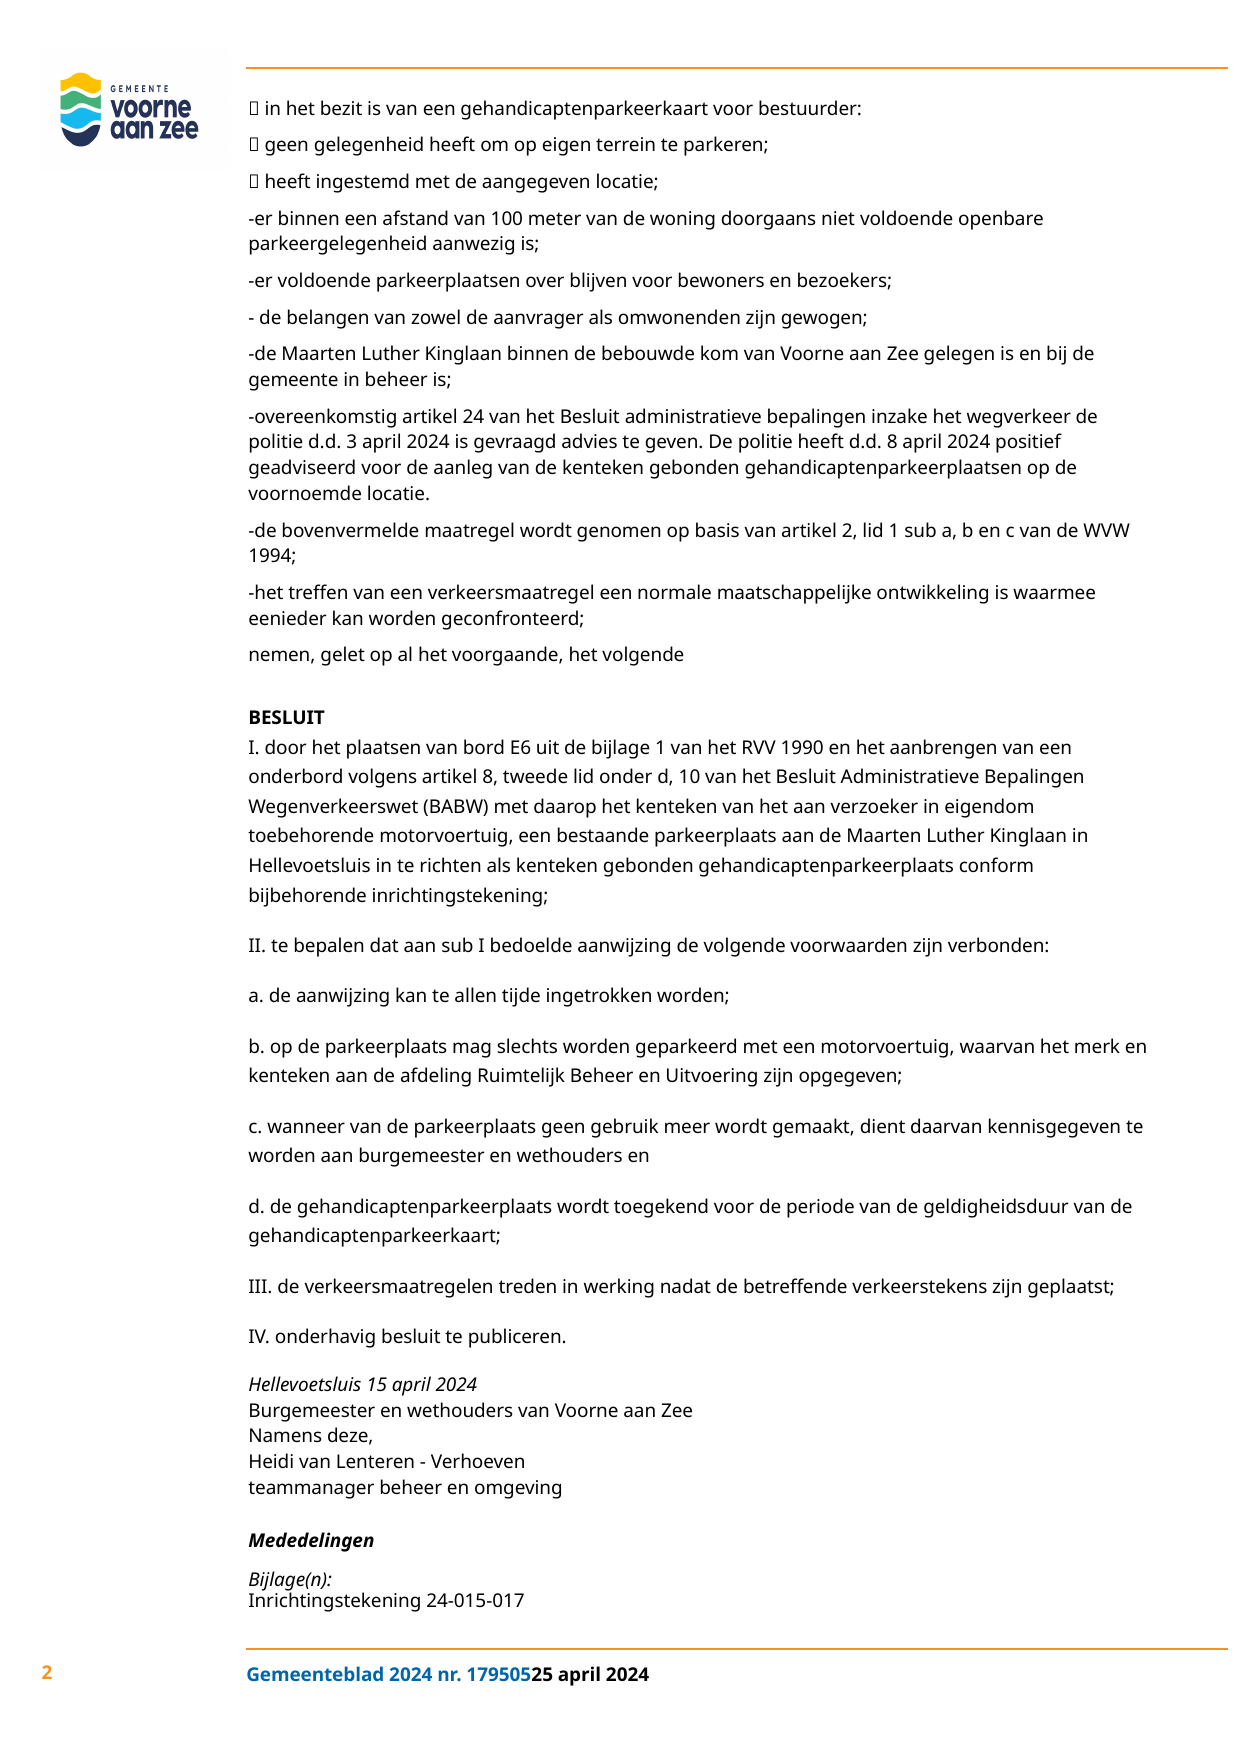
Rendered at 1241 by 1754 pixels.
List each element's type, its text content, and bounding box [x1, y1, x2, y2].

text IV. onderhavig besluit te publiceren. [248, 1323, 1152, 1349]
text -de Maarten Luther Kinglaan binnen de bebouwde kom van Voorne aan Zee gelegen is en bij de gemeente in beheer is; [248, 341, 1152, 392]
text Namens deze, [248, 1423, 1152, 1448]
text -er binnen een afstand van 100 meter van de woning doorgaans niet voldoende openbare parkeergelegenheid aanwezig is; [248, 205, 1152, 256]
text Bijlage(n): [248, 1566, 1152, 1592]
text d. de gehandicaptenparkeerplaats wordt toegekend voor de periode van de geldigheidsduur van de gehandicaptenparkeerkaart; [248, 1193, 1152, 1248]
text  in het bezit is van een gehandicaptenparkeerkaart voor bestuurder: [248, 95, 1152, 121]
text Mededelingen [248, 1527, 1152, 1553]
text Hellevoetsluis 15 april 2024 [248, 1371, 1152, 1397]
text  geen gelegenheid heeft om op eigen terrein te parkeren; [248, 131, 1152, 157]
text II. te bepalen dat aan sub I bedoelde aanwijzing de volgende voorwaarden zijn verbonden: [248, 932, 1152, 958]
text I. door het plaatsen van bord E6 uit de bijlage 1 van het RVV 1990 en het aanbrengen van een onderbord volgens artikel 8, tweede lid onder d, 10 van het Besluit Administratieve Bepalingen Wegenverkeerswet (BABW) met daarop het kenteken van het aan verzoeker in eigendom toebehorende motorvoertuig, een bestaande parkeerplaats aan de Maarten Luther Kinglaan in Hellevoetsluis in te richten als kenteken gebonden gehandicaptenparkeerplaats conform bijbehorende inrichtingstekening; [248, 734, 1152, 907]
text Inrichtingstekening 24-015-017 [248, 1592, 1152, 1611]
text -er voldoende parkeerplaatsen over blijven voor bewoners en bezoekers; [248, 267, 1152, 293]
text teammanager beheer en omgeving [248, 1474, 1152, 1500]
text nemen, gelet op al het voorgaande, het volgende [248, 642, 1152, 667]
text - de belangen van zowel de aanvrager als omwonenden zijn gewogen; [248, 304, 1152, 329]
text -de bovenvermelde maatregel wordt genomen op basis van artikel 2, lid 1 sub a, b en c van de WVW 1994; [248, 517, 1152, 568]
text  heeft ingestemd met de aangegeven locatie; [248, 168, 1152, 194]
text -overeenkomstig artikel 24 van het Besluit administratieve bepalingen inzake het wegverkeer de politie d.d. 3 april 2024 is gevraagd advies te geven. De politie heeft d.d. 8 april 2024 positief geadviseerd voor de aanleg van de kenteken gebonden gehandicaptenparkeerplaatsen op de voornoemde locatie. [248, 403, 1152, 506]
text Heidi van Lenteren - Verhoeven [248, 1448, 1152, 1474]
text c. wanneer van de parkeerplaats geen gebruik meer wordt gemaakt, dient daarvan kennisgegeven te worden aan burgemeester en wethouders en [248, 1113, 1152, 1168]
text III. de verkeersmaatregelen treden in werking nadat de betreffende verkeerstekens zijn geplaatst; [248, 1273, 1152, 1299]
picture [41, 47, 231, 172]
text Burgemeester en wethouders van Voorne aan Zee [248, 1397, 1152, 1423]
text -het treffen van een verkeersmaatregel een normale maatschappelijke ontwikkeling is waarmee eenieder kan worden geconfronteerd; [248, 579, 1152, 631]
text b. op de parkeerplaats mag slechts worden geparkeerd met een motorvoertuig, waarvan het merk en kenteken aan de afdeling Ruimtelijk Beheer en Uitvoering zijn opgegeven; [248, 1033, 1152, 1088]
text a. de aanwijzing kan te allen tijde ingetrokken worden; [248, 983, 1152, 1008]
text BESLUIT [248, 704, 1152, 730]
